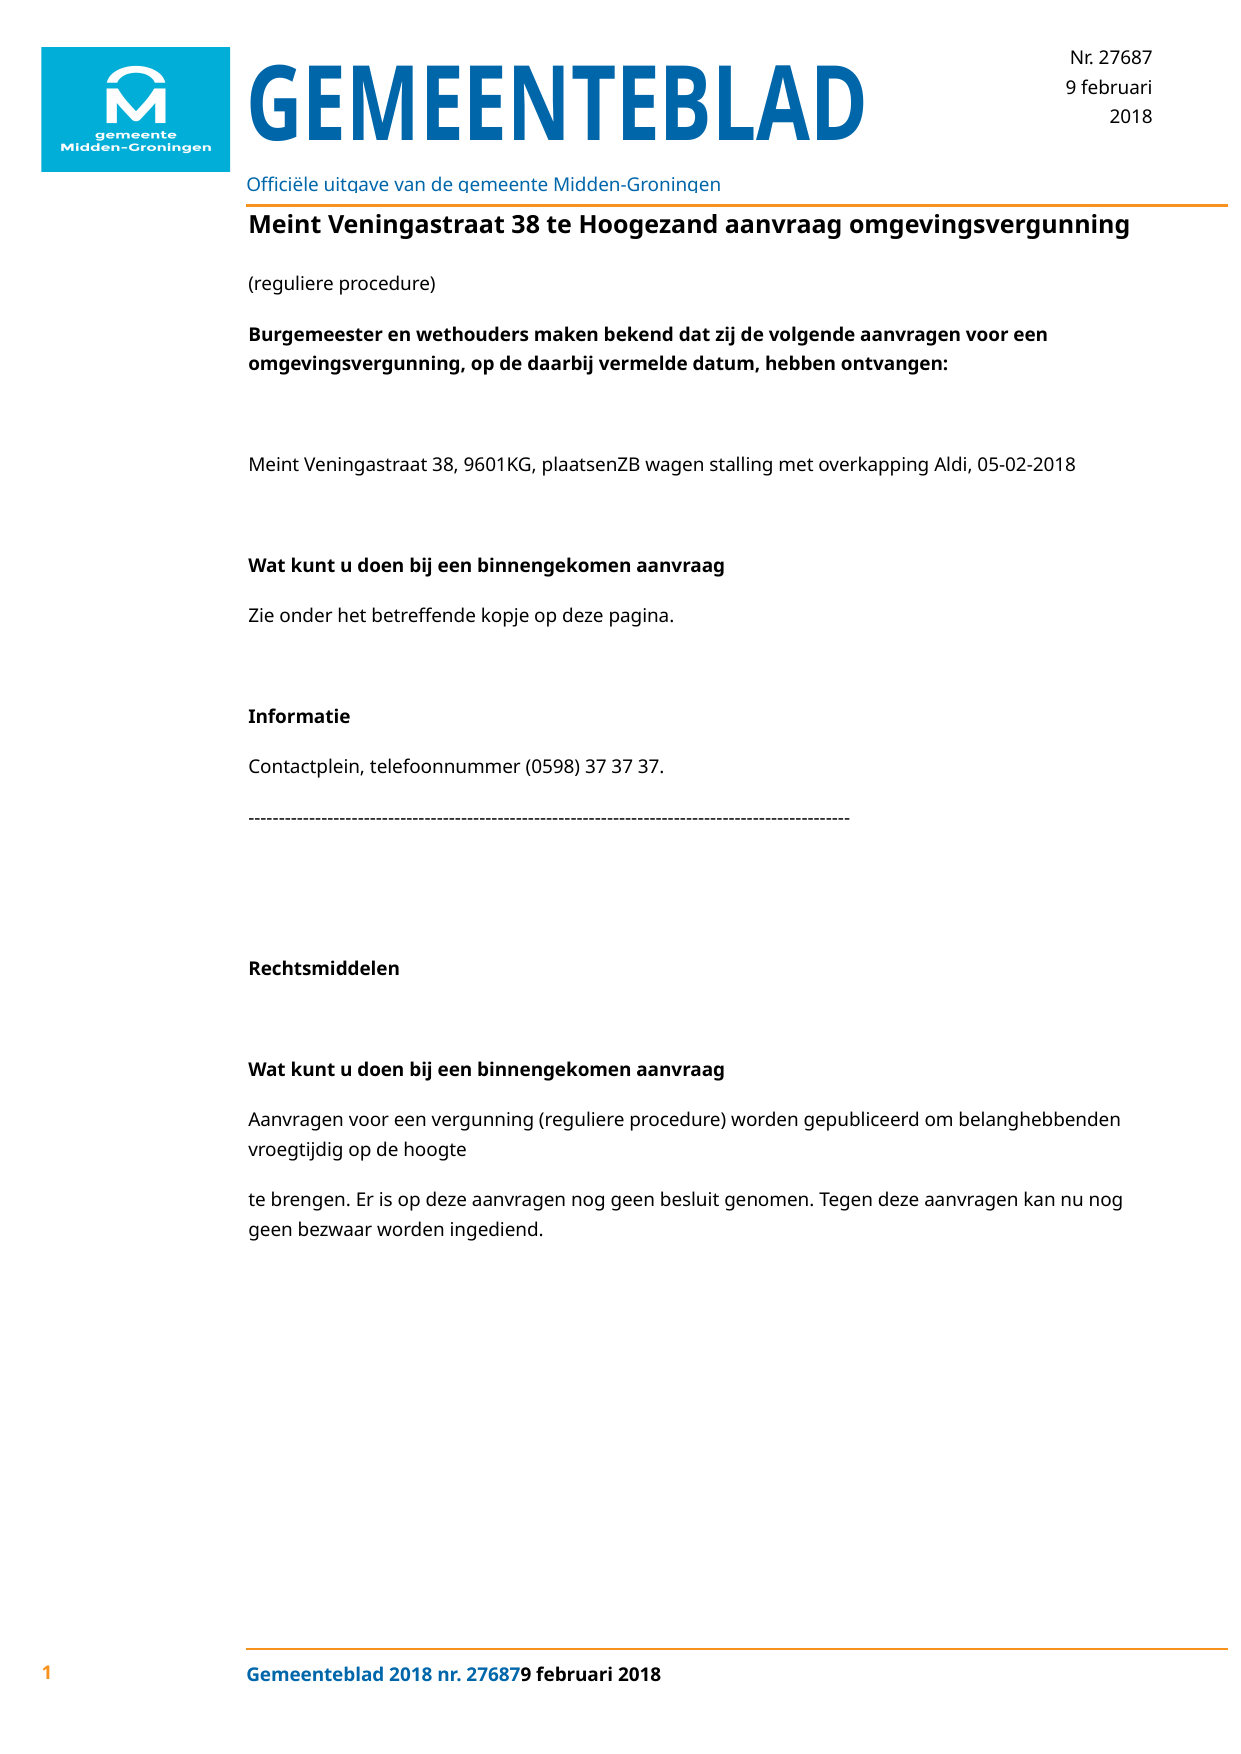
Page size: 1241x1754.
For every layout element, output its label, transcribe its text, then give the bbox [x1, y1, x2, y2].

text Contactplein, telefoonnummer (0598) 37 37 37. [248, 754, 1152, 779]
text Burgemeester en wethouders maken bekend dat zij de volgende aanvragen voor een omgevingsvergunning, op de daarbij vermelde datum, hebben ontvangen: [248, 321, 1152, 376]
picture [184, 146, 190, 153]
text Meint Veningastraat 38, 9601KG, plaatsenZB wagen stalling met overkapping Aldi, 05-02-2018 [248, 451, 1152, 477]
text Wat kunt u doen bij een binnengekomen aanvraag [248, 1056, 1152, 1082]
text (reguliere procedure) [248, 270, 1152, 296]
text Aanvragen voor een vergunning (reguliere procedure) worden gepubliceerd om belanghebbenden vroegtijdig op de hoogte [248, 1107, 1152, 1162]
picture [107, 89, 165, 122]
picture [108, 66, 164, 82]
text Wat kunt u doen bij een binnengekomen aanvraag [248, 552, 1152, 578]
text te brengen. Er is op deze aanvragen nog geen besluit genomen. Tegen deze aanvragen kan nu nog geen bezwaar worden ingediend. [248, 1187, 1152, 1242]
text Meint Veningastraat 38 te Hoogezand aanvraag omgevingsvergunning [248, 207, 1152, 241]
text Rechtsmiddelen [248, 955, 1152, 981]
text Zie onder het betreffende kopje op deze pagina. [248, 602, 1152, 628]
text --------------------------------------------------------------------------------------------------- [248, 804, 1152, 830]
text Informatie [248, 703, 1152, 729]
